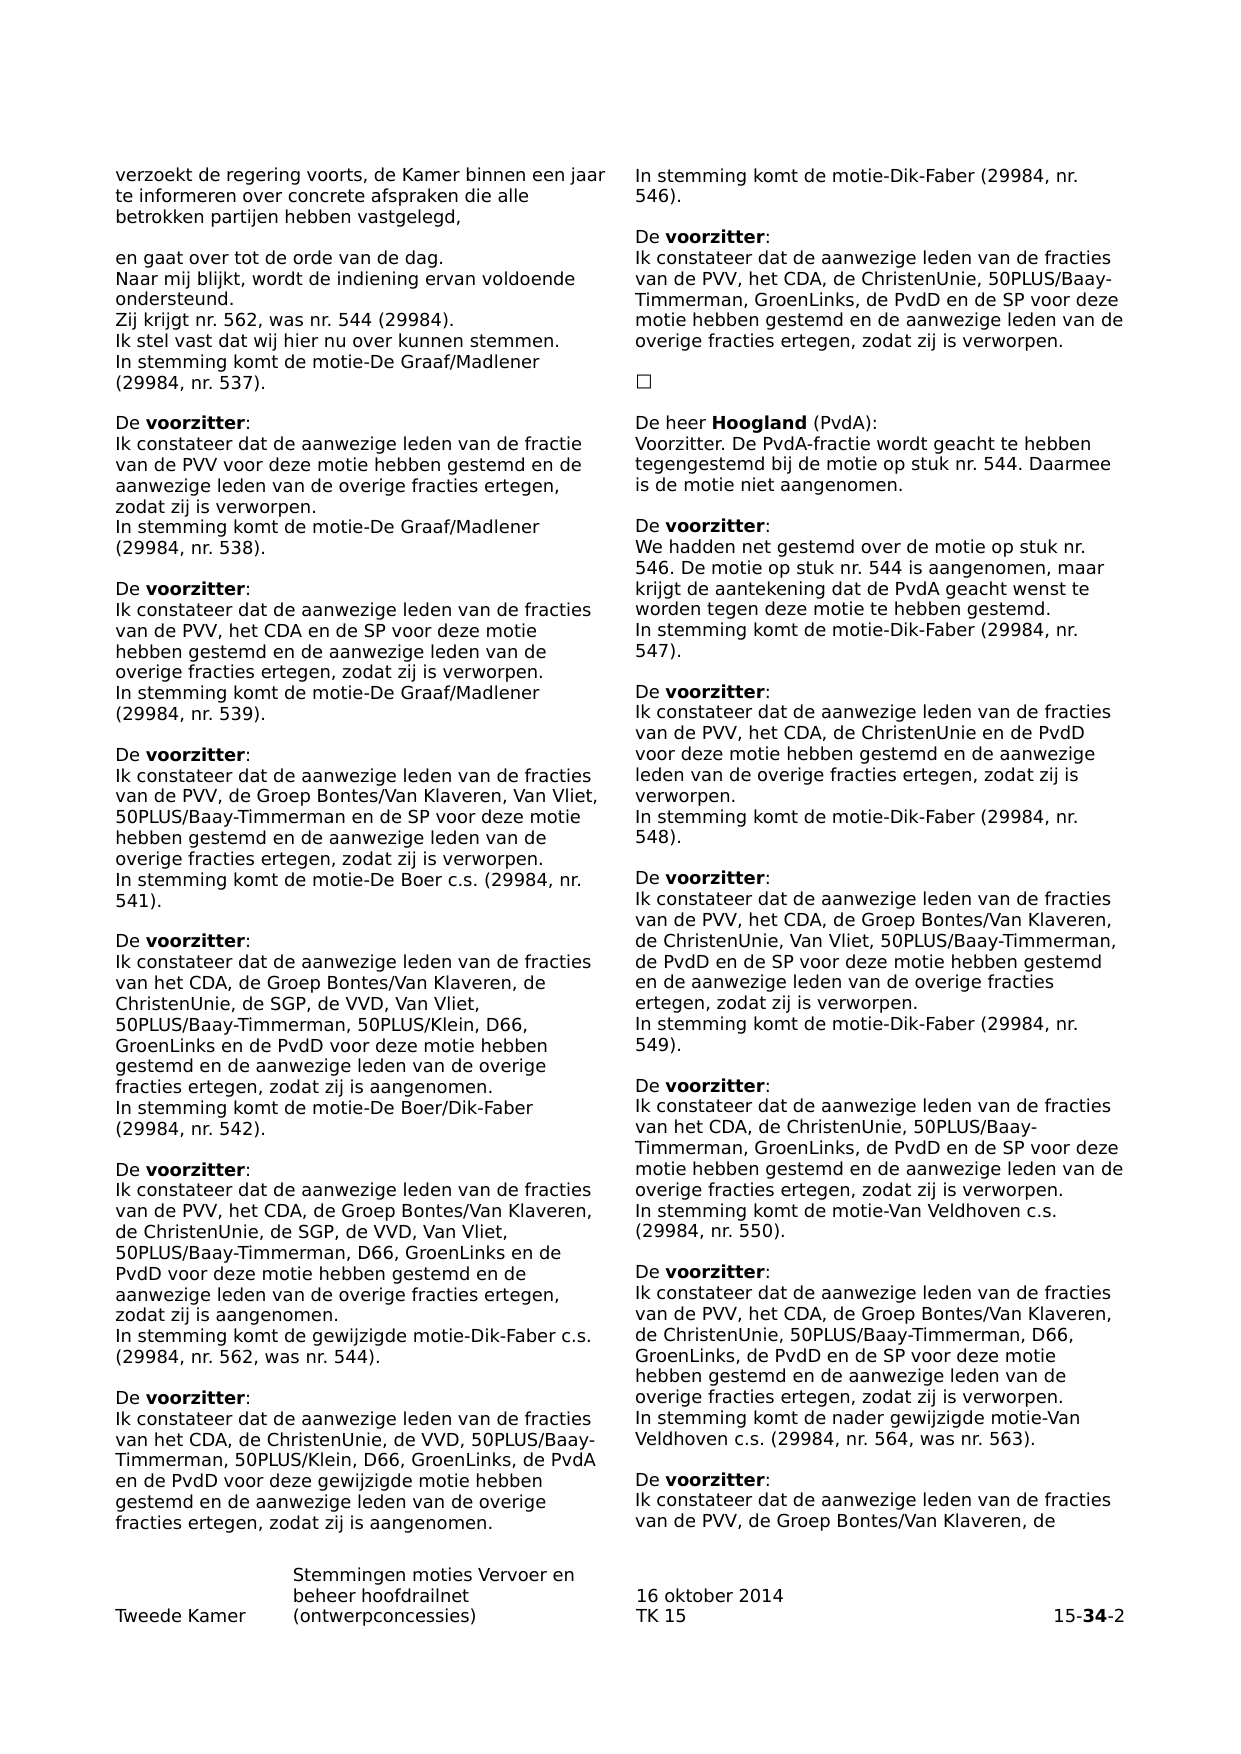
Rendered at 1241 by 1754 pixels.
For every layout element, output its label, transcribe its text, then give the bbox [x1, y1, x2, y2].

text ⬜ [635, 372, 1125, 393]
text De voorzitter: [635, 868, 1125, 889]
text In stemming komt de gewijzigde motie-Dik-Faber c.s. (29984, nr. 562, was nr. 544). [115, 1326, 605, 1368]
text De voorzitter: [115, 413, 605, 434]
text In stemming komt de motie-Van Veldhoven c.s. (29984, nr. 550). [635, 1200, 1125, 1242]
text Ik constateer dat de aanwezige leden van de fracties van de PVV, het CDA, de Groep Bontes/Van Klaveren, de ChristenUnie, Van Vliet, 50PLUS/Baay-Timmerman, de PvdD en de SP voor deze motie hebben gestemd en de aanwezige leden van de overige fracties ertegen, zodat zij is verworpen. [635, 889, 1125, 1014]
text Ik constateer dat de aanwezige leden van de fracties van de PVV, het CDA, de ChristenUnie en de PvdD voor deze motie hebben gestemd en de aanwezige leden van de overige fracties ertegen, zodat zij is verworpen. [635, 702, 1125, 806]
text en gaat over tot de orde van de dag. [115, 247, 605, 268]
text We hadden net gestemd over de motie op stuk nr. 546. De motie op stuk nr. 544 is aangenomen, maar krijgt de aantekening dat de PvdA geacht wenst te worden tegen deze motie te hebben gestemd. [635, 537, 1125, 620]
text In stemming komt de motie-De Graaf/Madlener (29984, nr. 537). [115, 352, 605, 393]
text Ik constateer dat de aanwezige leden van de fracties van de PVV, de Groep Bontes/Van Klaveren, de [635, 1490, 1125, 1532]
text De voorzitter: [635, 1262, 1125, 1283]
text De voorzitter: [635, 227, 1125, 248]
text Ik constateer dat de aanwezige leden van de fracties van het CDA, de Groep Bontes/Van Klaveren, de ChristenUnie, de SGP, de VVD, Van Vliet, 50PLUS/Baay-Timmerman, 50PLUS/Klein, D66, GroenLinks en de PvdD voor deze motie hebben gestemd en de aanwezige leden van de overige fracties ertegen, zodat zij is aangenomen. [115, 952, 605, 1098]
text Zij krijgt nr. 562, was nr. 544 (29984). [115, 310, 605, 331]
text De voorzitter: [115, 745, 605, 765]
text In stemming komt de motie-Dik-Faber (29984, nr. 549). [635, 1014, 1125, 1056]
text In stemming komt de motie-Dik-Faber (29984, nr. 547). [635, 620, 1125, 662]
text In stemming komt de nader gewijzigde motie-Van Veldhoven c.s. (29984, nr. 564, was nr. 563). [635, 1408, 1125, 1449]
text Ik constateer dat de aanwezige leden van de fracties van de PVV, de Groep Bontes/Van Klaveren, Van Vliet, 50PLUS/Baay-Timmerman en de SP voor deze motie hebben gestemd en de aanwezige leden van de overige fracties ertegen, zodat zij is verworpen. [115, 765, 605, 869]
text Ik stel vast dat wij hier nu over kunnen stemmen. [115, 331, 605, 352]
text De voorzitter: [115, 931, 605, 952]
text Ik constateer dat de aanwezige leden van de fracties van de PVV, het CDA, de Groep Bontes/Van Klaveren, de ChristenUnie, 50PLUS/Baay-Timmerman, D66, GroenLinks, de PvdD en de SP voor deze motie hebben gestemd en de aanwezige leden van de overige fracties ertegen, zodat zij is verworpen. [635, 1283, 1125, 1408]
text Voorzitter. De PvdA-fractie wordt geacht te hebben tegengestemd bij de motie op stuk nr. 544. Daarmee is de motie niet aangenomen. [635, 433, 1125, 496]
text De voorzitter: [635, 516, 1125, 537]
text In stemming komt de motie-De Boer c.s. (29984, nr. 541). [115, 869, 605, 911]
text In stemming komt de motie-De Boer/Dik-Faber (29984, nr. 542). [115, 1098, 605, 1139]
text De voorzitter: [115, 1159, 605, 1180]
text Ik constateer dat de aanwezige leden van de fracties van de PVV, het CDA, de ChristenUnie, 50PLUS/Baay-Timmerman, GroenLinks, de PvdD en de SP voor deze motie hebben gestemd en de aanwezige leden van de overige fracties ertegen, zodat zij is verworpen. [635, 248, 1125, 352]
text verzoekt de regering voorts, de Kamer binnen een jaar te informeren over concrete afspraken die alle betrokken partijen hebben vastgelegd, [115, 165, 605, 227]
text Naar mij blijkt, wordt de indiening ervan voldoende ondersteund. [115, 268, 605, 310]
text Ik constateer dat de aanwezige leden van de fracties van het CDA, de ChristenUnie, de VVD, 50PLUS/Baay-Timmerman, 50PLUS/Klein, D66, GroenLinks, de PvdA en de PvdD voor deze gewijzigde motie hebben gestemd en de aanwezige leden van de overige fracties ertegen, zodat zij is aangenomen. [115, 1408, 605, 1533]
text De voorzitter: [635, 1076, 1125, 1096]
text Ik constateer dat de aanwezige leden van de fracties van de PVV, het CDA, de Groep Bontes/Van Klaveren, de ChristenUnie, de SGP, de VVD, Van Vliet, 50PLUS/Baay-Timmerman, D66, GroenLinks en de PvdD voor deze motie hebben gestemd en de aanwezige leden van de overige fracties ertegen, zodat zij is aangenomen. [115, 1180, 605, 1326]
text In stemming komt de motie-Dik-Faber (29984, nr. 546). [635, 165, 1125, 207]
text De voorzitter: [115, 579, 605, 600]
text De voorzitter: [635, 682, 1125, 702]
text De voorzitter: [635, 1469, 1125, 1490]
text In stemming komt de motie-De Graaf/Madlener (29984, nr. 538). [115, 517, 605, 559]
text Ik constateer dat de aanwezige leden van de fracties van de PVV, het CDA en de SP voor deze motie hebben gestemd en de aanwezige leden van de overige fracties ertegen, zodat zij is verworpen. [115, 600, 605, 683]
text In stemming komt de motie-Dik-Faber (29984, nr. 548). [635, 806, 1125, 848]
text In stemming komt de motie-De Graaf/Madlener (29984, nr. 539). [115, 683, 605, 725]
text Ik constateer dat de aanwezige leden van de fractie van de PVV voor deze motie hebben gestemd en de aanwezige leden van de overige fracties ertegen, zodat zij is verworpen. [115, 434, 605, 517]
text De voorzitter: [115, 1388, 605, 1408]
text De heer Hoogland (PvdA): [635, 413, 1125, 433]
text Ik constateer dat de aanwezige leden van de fracties van het CDA, de ChristenUnie, 50PLUS/Baay-Timmerman, GroenLinks, de PvdD en de SP voor deze motie hebben gestemd en de aanwezige leden van de overige fracties ertegen, zodat zij is verworpen. [635, 1096, 1125, 1200]
